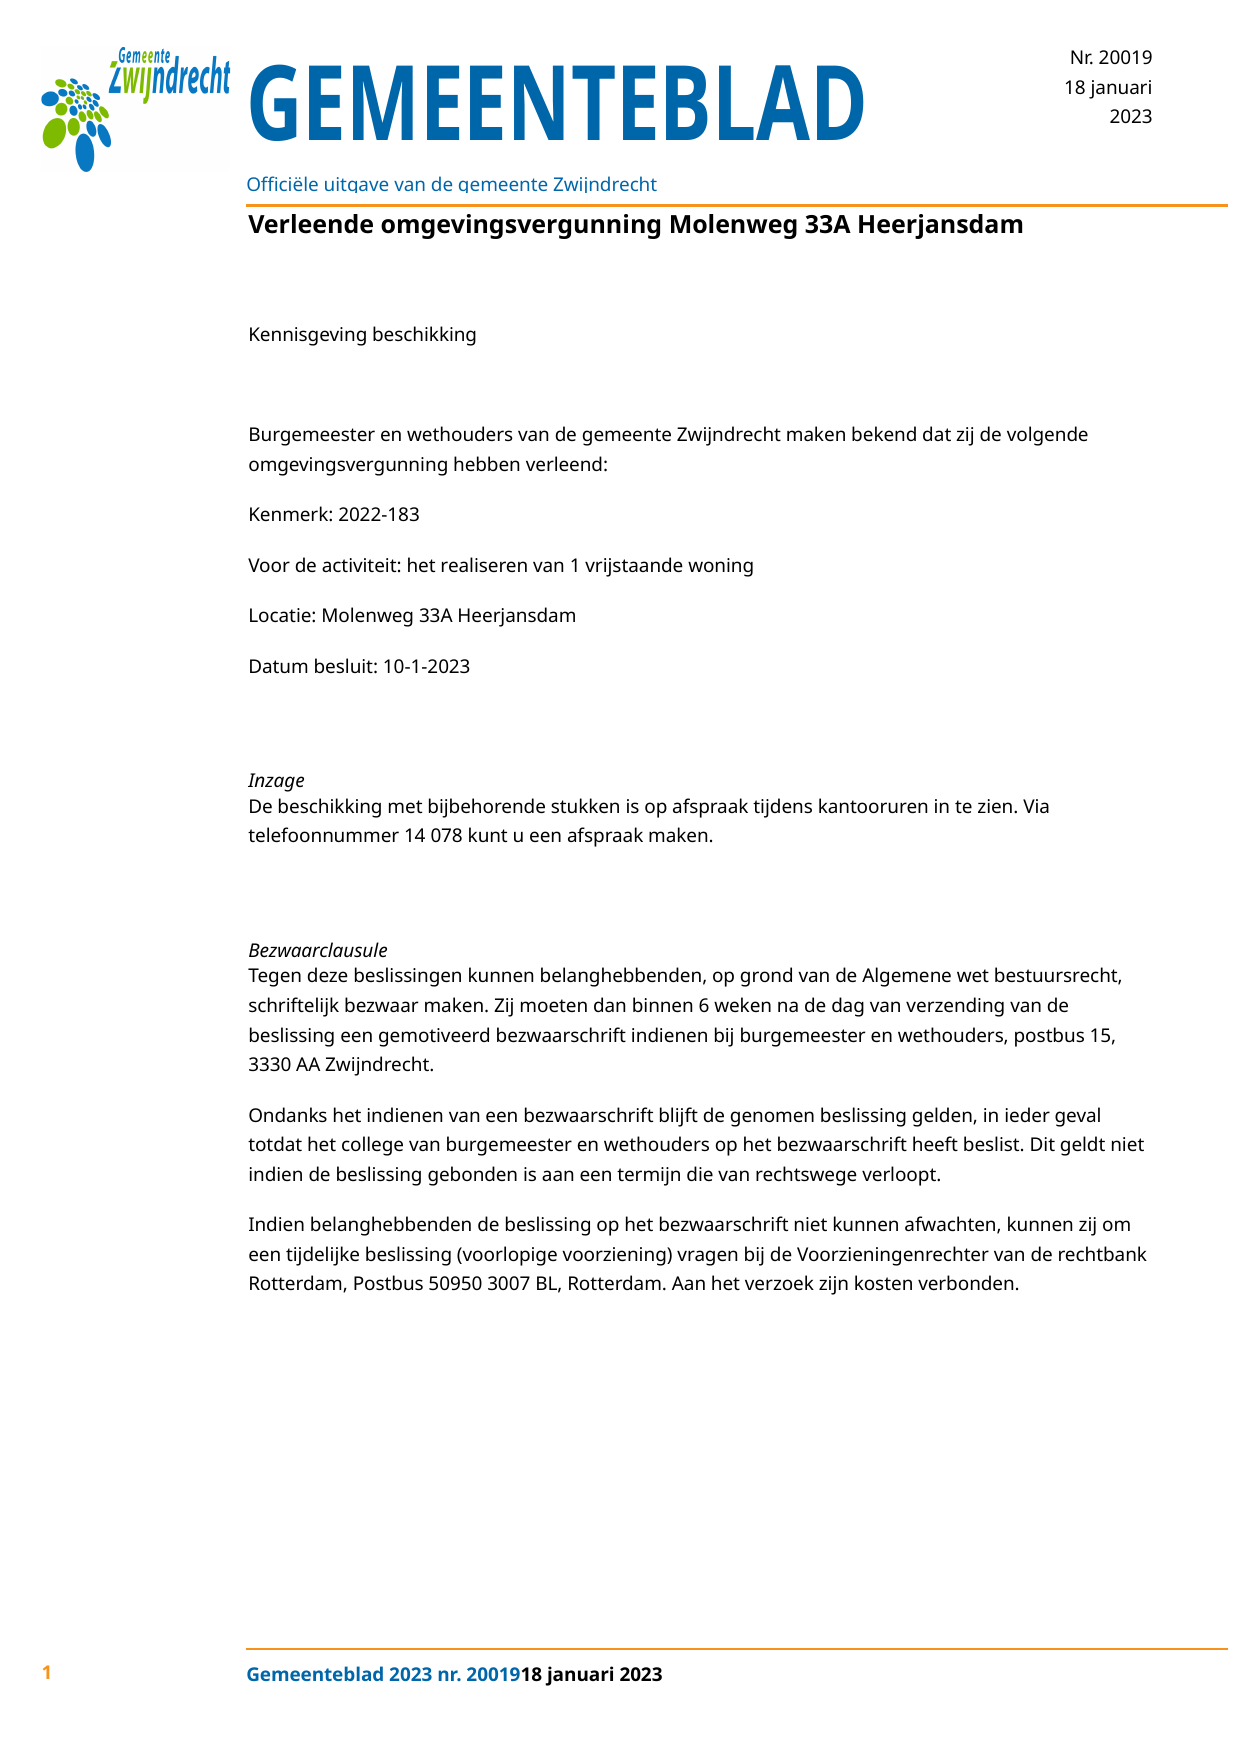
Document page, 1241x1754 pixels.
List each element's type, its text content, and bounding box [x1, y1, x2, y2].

picture [41, 47, 231, 172]
text Kennisgeving beschikking [248, 321, 1152, 346]
text Tegen deze beslissingen kunnen belanghebbenden, op grond van de Algemene wet bestuursrecht, schriftelijk bezwaar maken. Zij moeten dan binnen 6 weken na de dag van verzending van de beslissing een gemotiveerd bezwaarschrift indienen bij burgemeester en wethouders, postbus 15, 3330 AA Zwijndrecht. [248, 963, 1152, 1077]
text Locatie: Molenweg 33A Heerjansdam [248, 602, 1152, 628]
text Inzage [248, 767, 1152, 793]
text De beschikking met bijbehorende stukken is op afspraak tijdens kantooruren in te zien. Via telefoonnummer 14 078 kunt u een afspraak maken. [248, 793, 1152, 848]
text Kenmerk: 2022-183 [248, 502, 1152, 527]
text Datum besluit: 10-1-2023 [248, 653, 1152, 678]
text Burgemeester en wethouders van de gemeente Zwijndrecht maken bekend dat zij de volgende omgevingsvergunning hebben verleend: [248, 422, 1152, 477]
text Voor de activiteit: het realiseren van 1 vrijstaande woning [248, 552, 1152, 578]
text Ondanks het indienen van een bezwaarschrift blijft de genomen beslissing gelden, in ieder geval totdat het college van burgemeester en wethouders op het bezwaarschrift heeft beslist. Dit geldt niet indien de beslissing gebonden is aan een termijn die van rechtswege verloopt. [248, 1102, 1152, 1187]
text Verleende omgevingsvergunning Molenweg 33A Heerjansdam [248, 207, 1152, 241]
text Indien belanghebbenden de beslissing op het bezwaarschrift niet kunnen afwachten, kunnen zij om een tijdelijke beslissing (voorlopige voorziening) vragen bij de Voorzieningenrechter van de rechtbank Rotterdam, Postbus 50950 3007 BL, Rotterdam. Aan het verzoek zijn kosten verbonden. [248, 1211, 1152, 1296]
text Bezwaarclausule [248, 937, 1152, 963]
